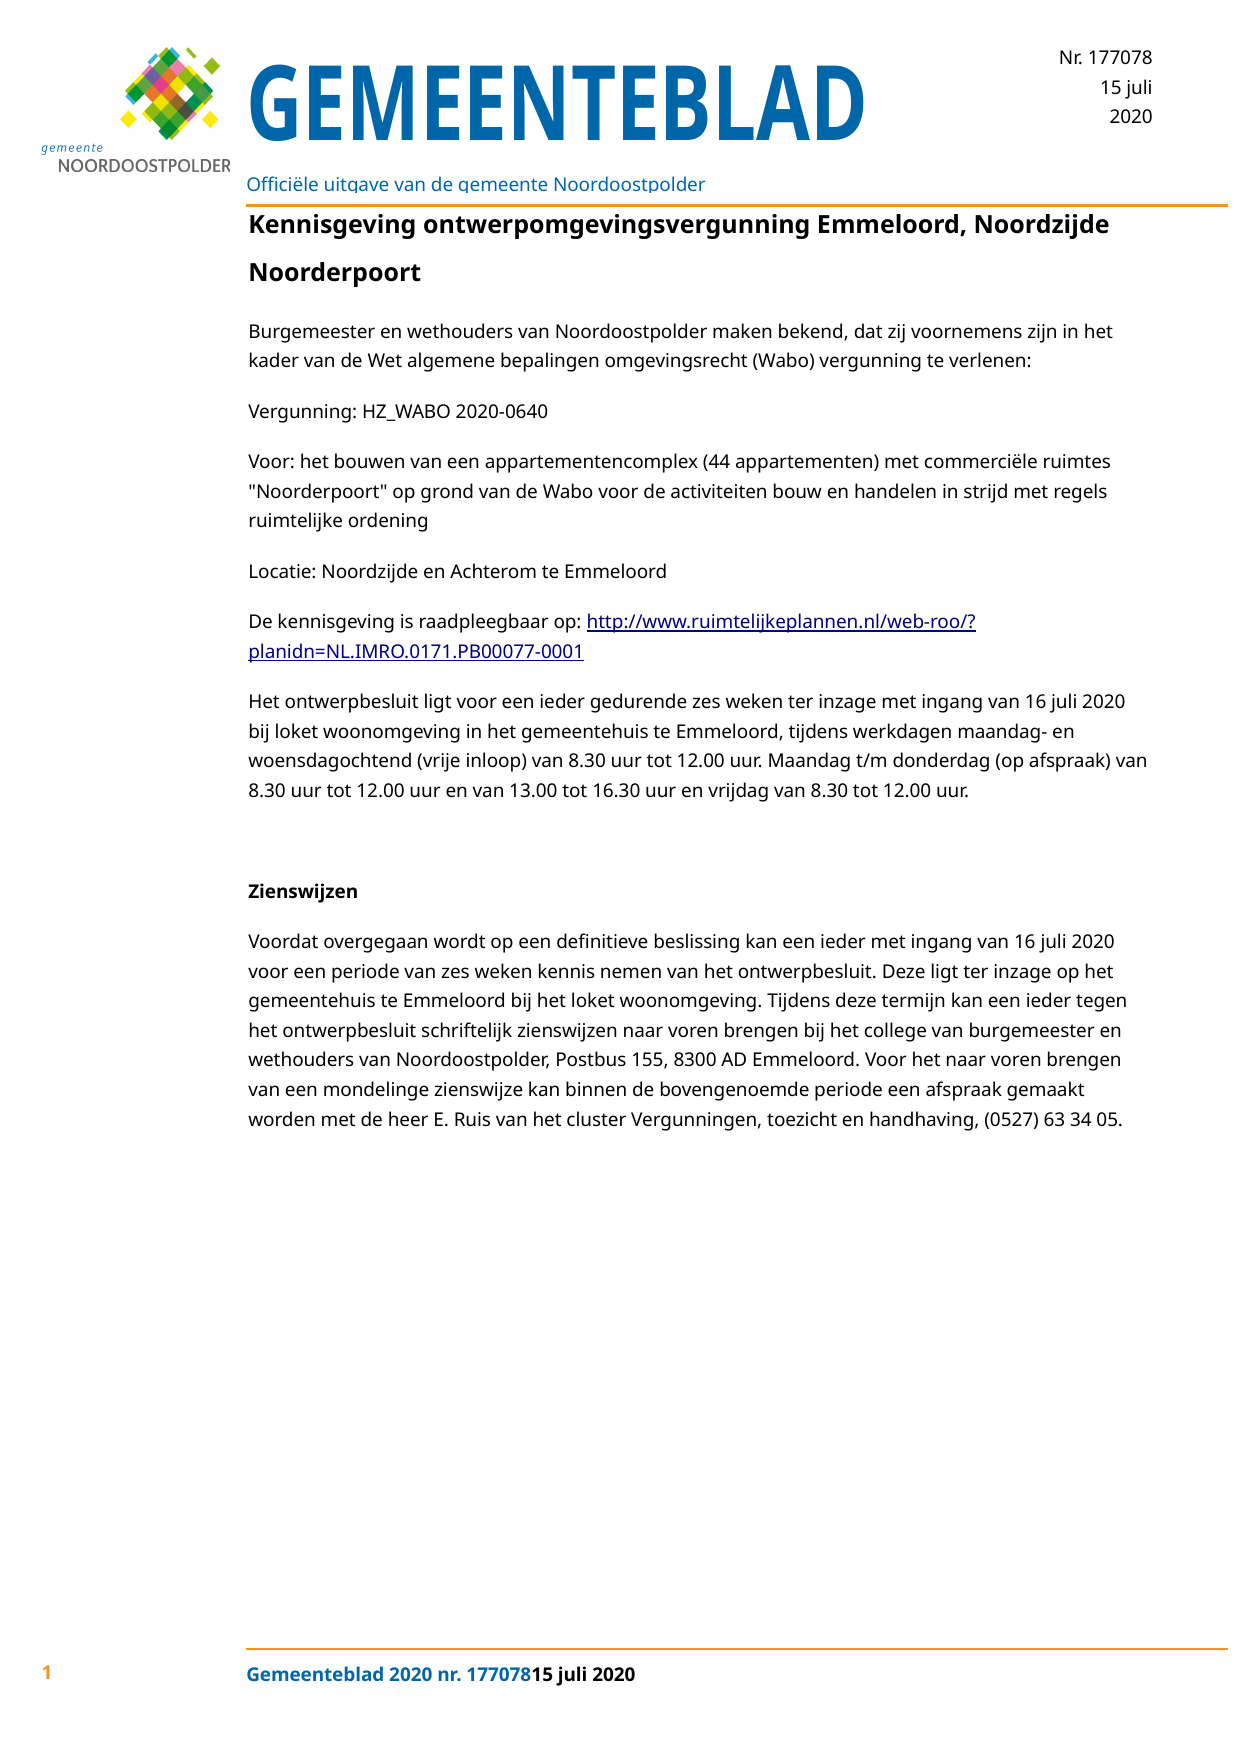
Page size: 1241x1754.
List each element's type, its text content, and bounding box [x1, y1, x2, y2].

text De kennisgeving is raadpleegbaar op: http://www.ruimtelijkeplannen.nl/web-roo/?planidn=NL.IMRO.0171.PB00077-0001 [248, 608, 1152, 664]
text Voordat overgegaan wordt op een definitieve beslissing kan een ieder met ingang van 16 juli 2020 voor een periode van zes weken kennis nemen van het ontwerpbesluit. Deze ligt ter inzage op het gemeentehuis te Emmeloord bij het loket woonomgeving. Tijdens deze termijn kan een ieder tegen het ontwerpbesluit schriftelijk zienswijzen naar voren brengen bij het college van burgemeester en wethouders van Noordoostpolder, Postbus 155, 8300 AD Emmeloord. Voor het naar voren brengen van een mondelinge zienswijze kan binnen de bovengenoemde periode een afspraak gemaakt worden met de heer E. Ruis van het cluster Vergunningen, toezicht en handhaving, (0527) 63 34 05. [248, 928, 1152, 1132]
text Burgemeester en wethouders van Noordoostpolder maken bekend, dat zij voornemens zijn in het kader van de Wet algemene bepalingen omgevingsrecht (Wabo) vergunning te verlenen: [248, 318, 1152, 373]
text Locatie: Noordzijde en Achterom te Emmeloord [248, 558, 1152, 584]
text Zienswijzen [248, 878, 1152, 904]
text Kennisgeving ontwerpomgevingsvergunning Emmeloord, Noordzijde Noorderpoort [248, 207, 1152, 288]
text Voor: het bouwen van een appartementencomplex (44 appartementen) met commerciële ruimtes "Noorderpoort" op grond van de Wabo voor de activiteiten bouw en handelen in strijd met regels ruimtelijke ordening [248, 448, 1152, 533]
text Vergunning: HZ_WABO 2020-0640 [248, 398, 1152, 424]
text Het ontwerpbesluit ligt voor een ieder gedurende zes weken ter inzage met ingang van 16 juli 2020 bij loket woonomgeving in het gemeentehuis te Emmeloord, tijdens werkdagen maandag- en woensdagochtend (vrije inloop) van 8.30 uur tot 12.00 uur. Maandag t/m donderdag (op afspraak) van 8.30 uur tot 12.00 uur en van 13.00 tot 16.30 uur en vrijdag van 8.30 tot 12.00 uur. [248, 688, 1152, 803]
picture [41, 47, 231, 172]
